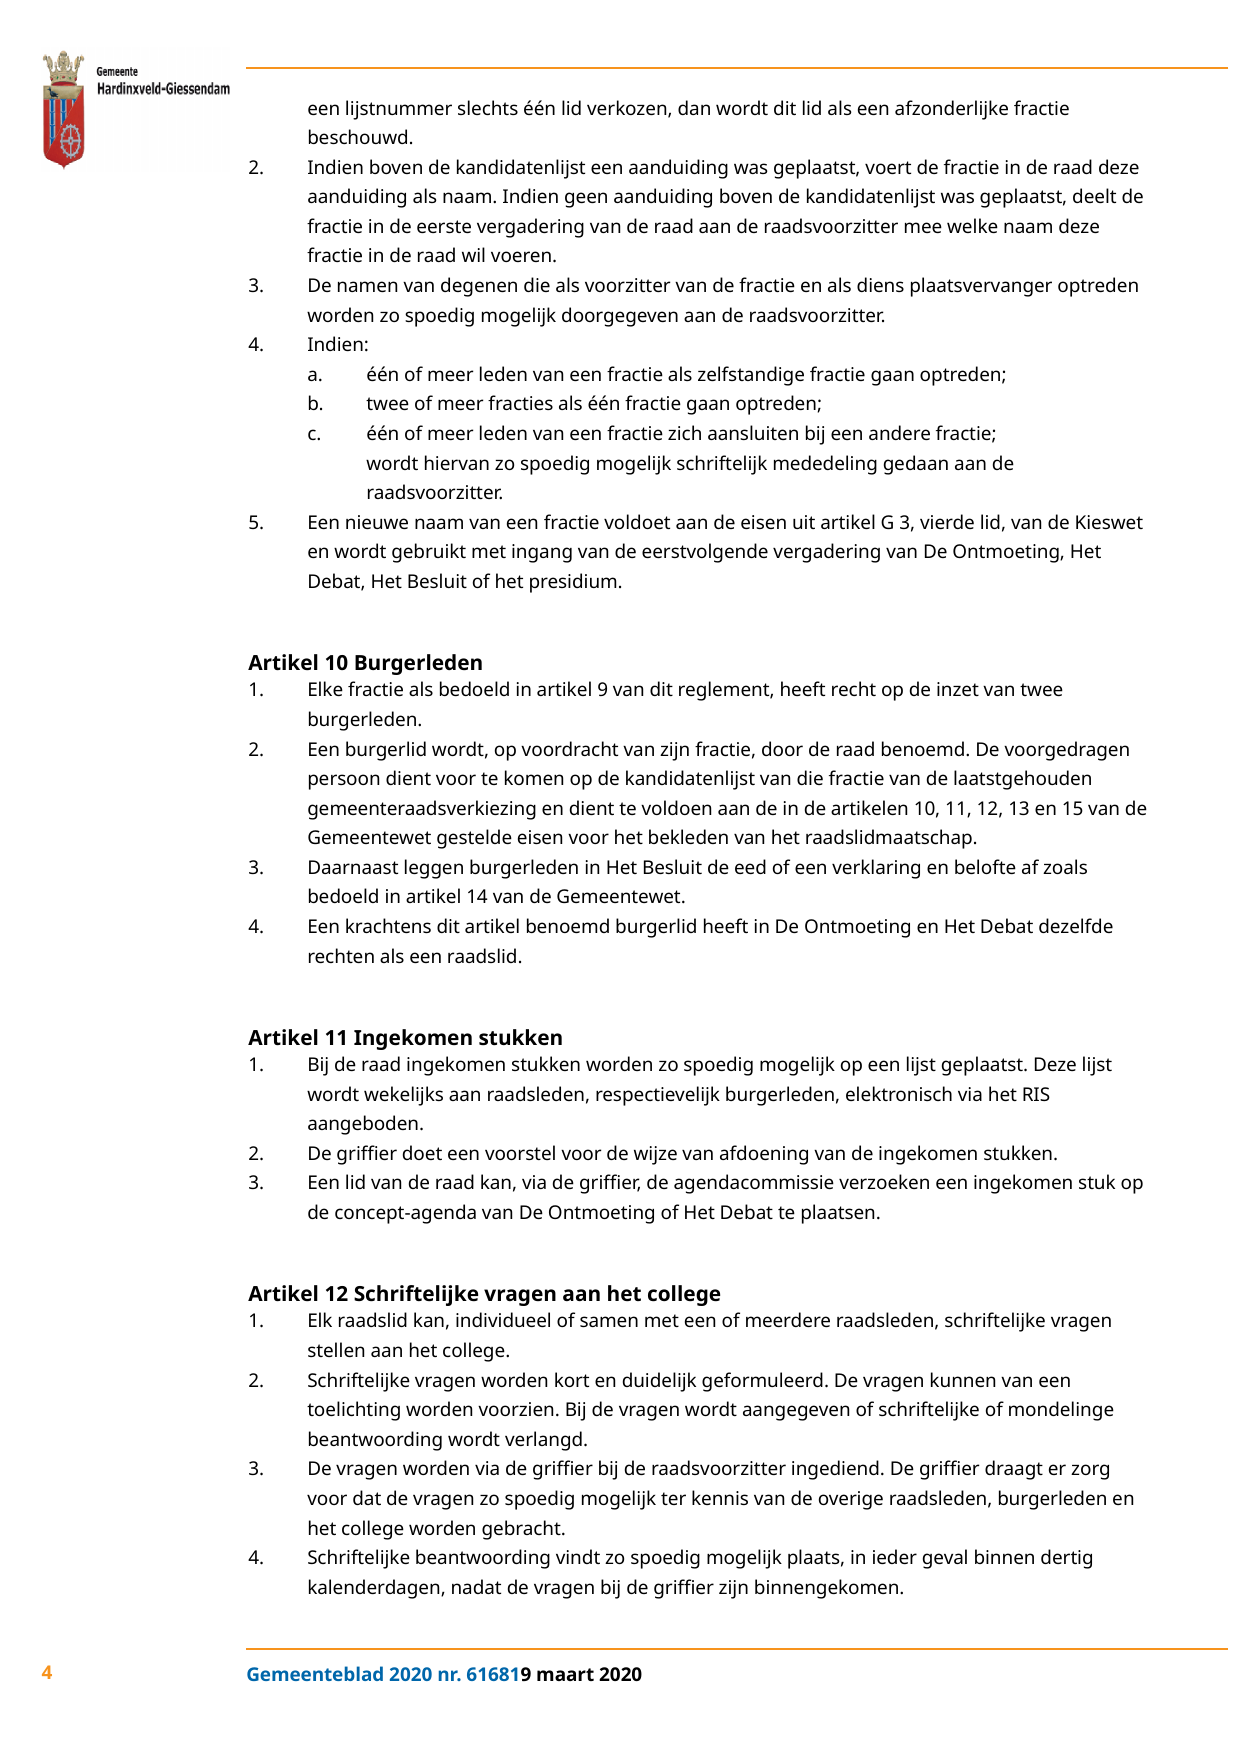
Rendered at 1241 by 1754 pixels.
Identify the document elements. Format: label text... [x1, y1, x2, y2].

list Daarnaast leggen burgerleden in Het Besluit de eed of een verklaring en belofte af zoals bedoeld in artikel 14 van de Gemeentewet. [248, 854, 1152, 909]
list Indien boven de kandidatenlijst een aanduiding was geplaatst, voert de fractie in de raad deze aanduiding als naam. Indien geen aanduiding boven de kandidatenlijst was geplaatst, deelt de fractie in de eerste vergadering van de raad aan de raadsvoorzitter mee welke naam deze fractie in de raad wil voeren. [248, 154, 1152, 268]
list De griffier doet een voorstel voor de wijze van afdoening van de ingekomen stukken. [248, 1140, 1152, 1166]
list Elk raadslid kan, individueel of samen met een of meerdere raadsleden, schriftelijke vragen stellen aan het college. [248, 1308, 1152, 1363]
list Schriftelijke vragen worden kort en duidelijk geformuleerd. De vragen kunnen van een toelichting worden voorzien. Bij de vragen wordt aangegeven of schriftelijke of mondelinge beantwoording wordt verlangd. [248, 1367, 1152, 1452]
list De namen van degenen die als voorzitter van de fractie en als diens plaatsvervanger optreden worden zo spoedig mogelijk doorgegeven aan de raadsvoorzitter. [248, 272, 1152, 328]
list twee of meer fracties als één fractie gaan optreden; [307, 391, 1152, 416]
list Bij de raad ingekomen stukken worden zo spoedig mogelijk op een lijst geplaatst. Deze lijst wordt wekelijks aan raadsleden, respectievelijk burgerleden, elektronisch via het RIS aangeboden. [248, 1051, 1152, 1136]
list één of meer leden van een fractie zich aansluiten bij een andere fractie; [307, 420, 1152, 446]
list Een lid van de raad kan, via de griffier, de agendacommissie verzoeken een ingekomen stuk op de concept-agenda van De Ontmoeting of Het Debat te plaatsen. [248, 1169, 1152, 1225]
list Schriftelijke beantwoording vindt zo spoedig mogelijk plaats, in ieder geval binnen dertig kalenderdagen, nadat de vragen bij de griffier zijn binnengekomen. [248, 1544, 1152, 1599]
list Indien: [248, 331, 1152, 357]
picture [41, 47, 231, 172]
list één of meer leden van een fractie als zelfstandige fractie gaan optreden; [307, 361, 1152, 387]
list Een burgerlid wordt, op voordracht van zijn fractie, door de raad benoemd. De voorgedragen persoon dient voor te komen op de kandidatenlijst van die fractie van de laatstgehouden gemeenteraadsverkiezing en dient te voldoen aan de in de artikelen 10, 11, 12, 13 en 15 van de Gemeentewet gestelde eisen voor het bekleden van het raadslidmaatschap. [248, 736, 1152, 850]
text Artikel 12 Schriftelijke vragen aan het college [248, 1279, 1152, 1308]
list Elke fractie als bedoeld in artikel 9 van dit reglement, heeft recht op de inzet van twee burgerleden. [248, 677, 1152, 732]
list Een krachtens dit artikel benoemd burgerlid heeft in De Ontmoeting en Het Debat dezelfde rechten als een raadslid. [248, 913, 1152, 968]
list wordt hiervan zo spoedig mogelijk schriftelijk mededeling gedaan aan de raadsvoorzitter. [307, 450, 1152, 505]
list Een nieuwe naam van een fractie voldoet aan de eisen uit artikel G 3, vierde lid, van de Kieswet en wordt gebruikt met ingang van de eerstvolgende vergadering van De Ontmoeting, Het Debat, Het Besluit of het presidium. [248, 509, 1152, 594]
text Artikel 10 Burgerleden [248, 648, 1152, 677]
list een lijstnummer slechts één lid verkozen, dan wordt dit lid als een afzonderlijke fractie beschouwd. [248, 95, 1152, 150]
list De vragen worden via de griffier bij de raadsvoorzitter ingediend. De griffier draagt er zorg voor dat de vragen zo spoedig mogelijk ter kennis van de overige raadsleden, burgerleden en het college worden gebracht. [248, 1456, 1152, 1540]
text Artikel 11 Ingekomen stukken [248, 1023, 1152, 1051]
